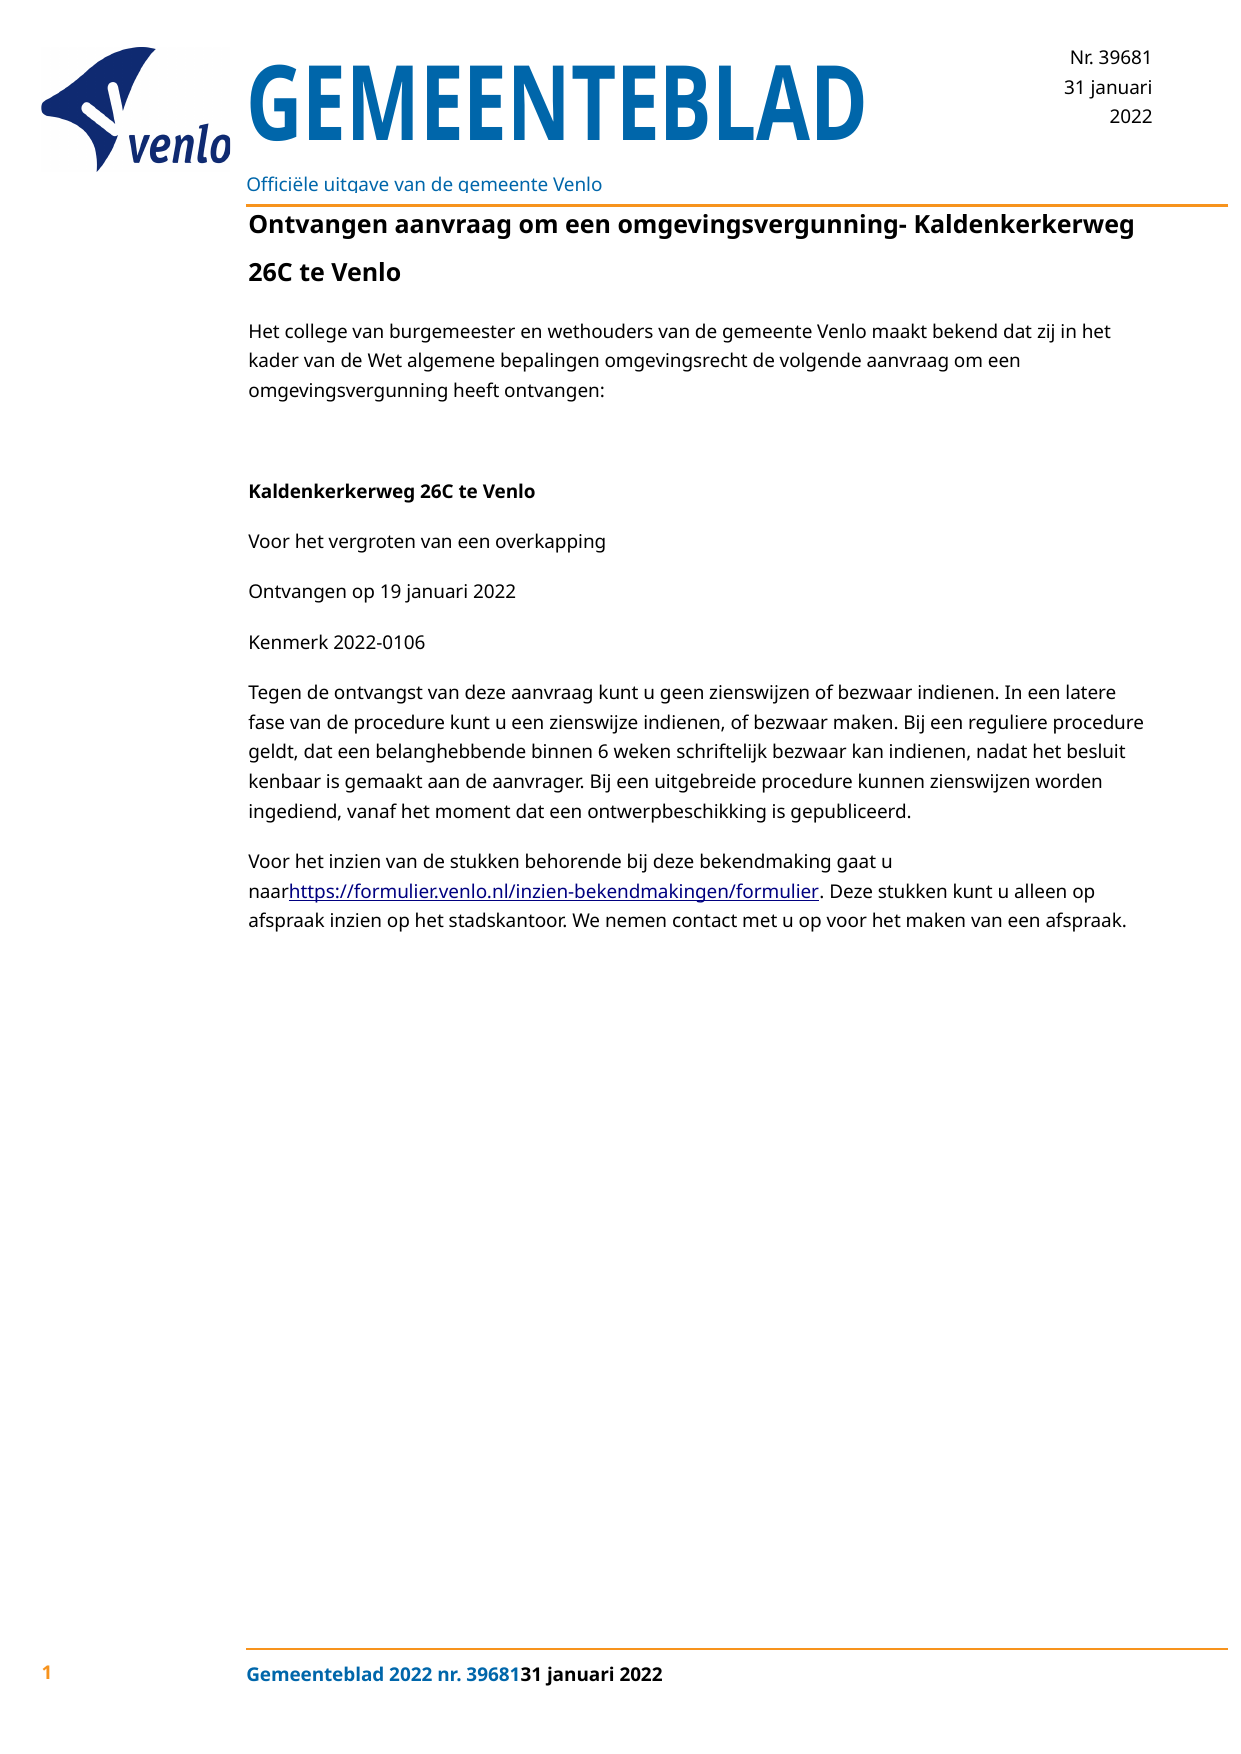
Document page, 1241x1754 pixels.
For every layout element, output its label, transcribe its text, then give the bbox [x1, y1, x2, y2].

text Kaldenkerkerweg 26C te Venlo [248, 478, 1152, 504]
text Tegen de ontvangst van deze aanvraag kunt u geen zienswijzen of bezwaar indienen. In een latere fase van de procedure kunt u een zienswijze indienen, of bezwaar maken. Bij een reguliere procedure geldt, dat een belanghebbende binnen 6 weken schriftelijk bezwaar kan indienen, nadat het besluit kenbaar is gemaakt aan de aanvrager. Bij een uitgebreide procedure kunnen zienswijzen worden ingediend, vanaf het moment dat een ontwerpbeschikking is gepubliceerd. [248, 679, 1152, 824]
picture [41, 47, 231, 172]
text Kenmerk 2022-0106 [248, 629, 1152, 655]
text Ontvangen op 19 januari 2022 [248, 579, 1152, 604]
text Het college van burgemeester en wethouders van de gemeente Venlo maakt bekend dat zij in het kader van de Wet algemene bepalingen omgevingsrecht de volgende aanvraag om een omgevingsvergunning heeft ontvangen: [248, 318, 1152, 403]
text Ontvangen aanvraag om een omgevingsvergunning- Kaldenkerkerweg 26C te Venlo [248, 207, 1152, 288]
text Voor het inzien van de stukken behorende bij deze bekendmaking gaat u naarhttps://formulier.venlo.nl/inzien-bekendmakingen/formulier. Deze stukken kunt u alleen op afspraak inzien op het stadskantoor. We nemen contact met u op voor het maken van een afspraak. [248, 848, 1152, 933]
text Voor het vergroten van een overkapping [248, 528, 1152, 554]
